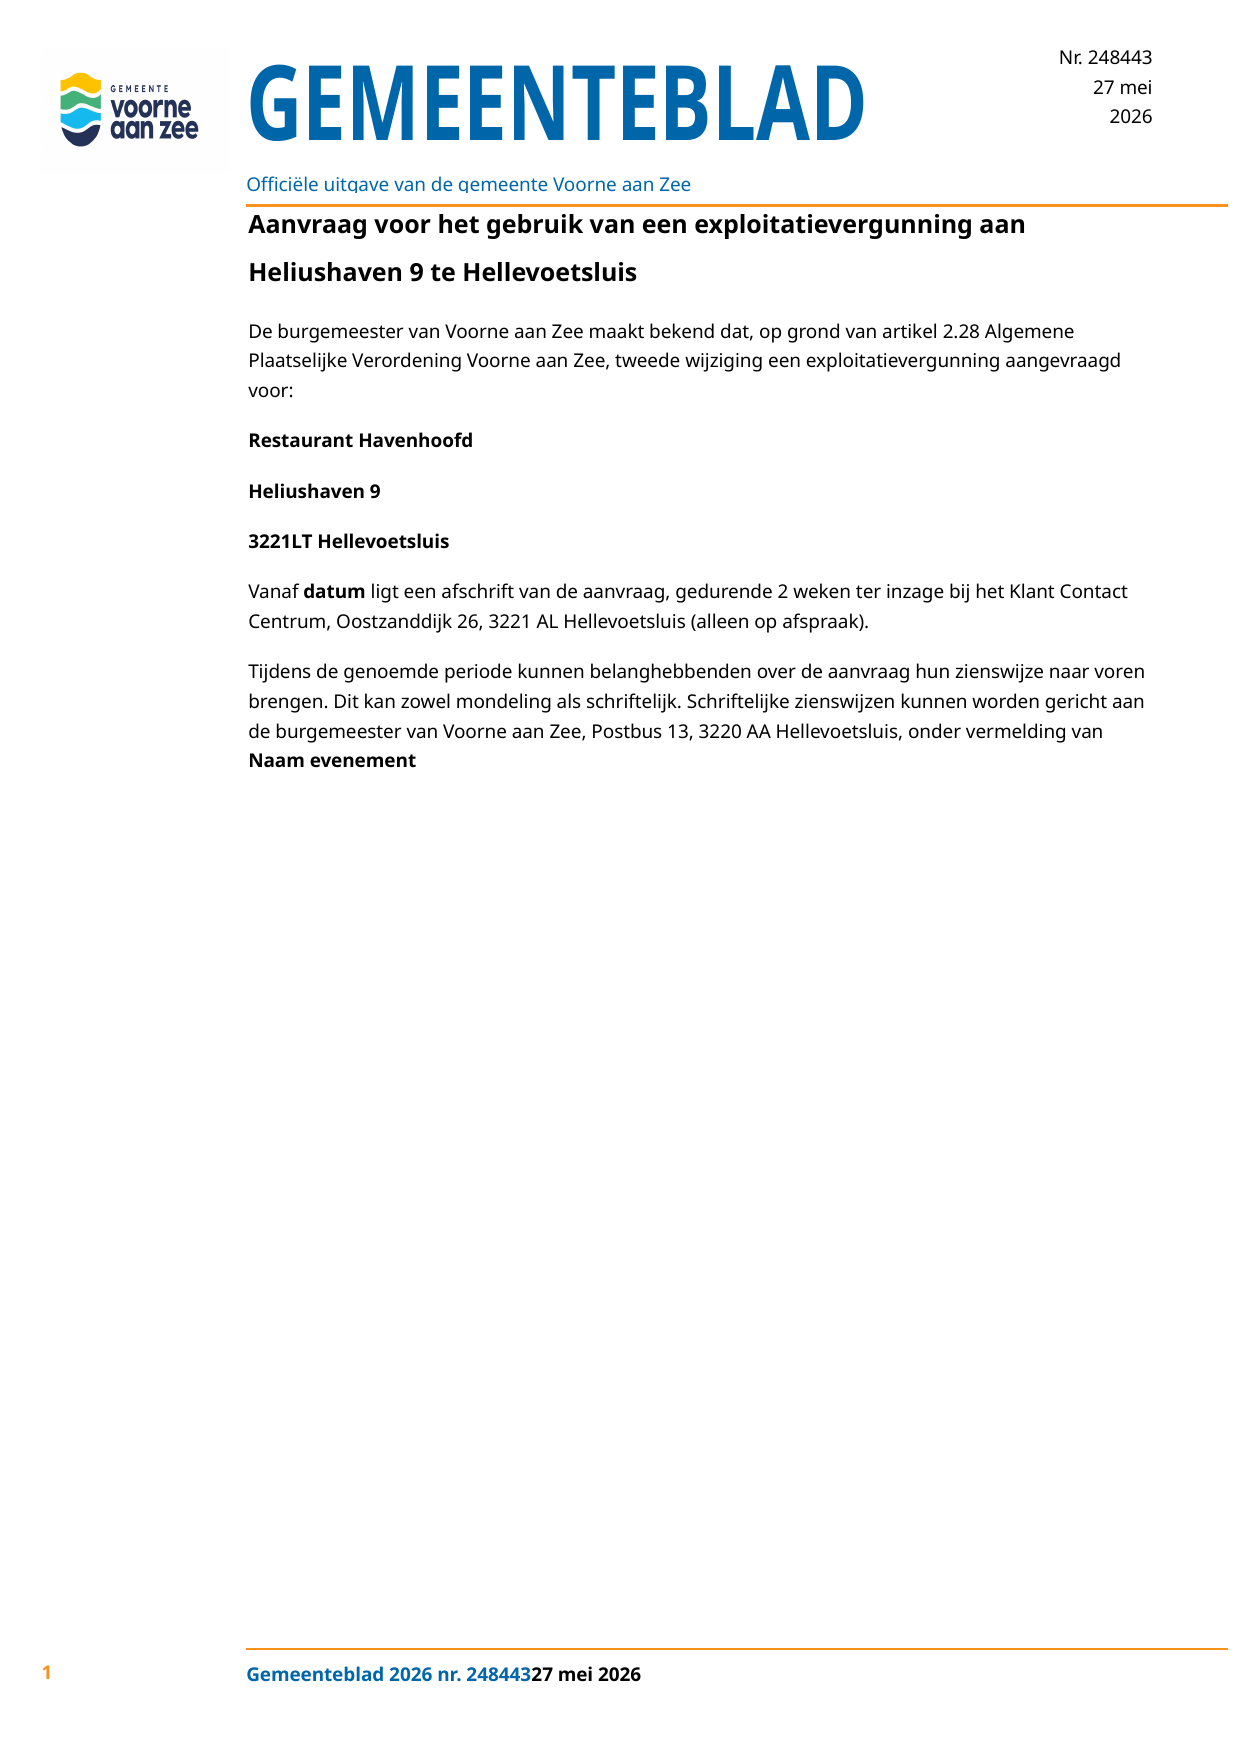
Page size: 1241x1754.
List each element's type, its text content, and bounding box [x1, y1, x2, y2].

text Aanvraag voor het gebruik van een exploitatievergunning aan Heliushaven 9 te Hellevoetsluis [248, 207, 1152, 288]
text 3221LT Hellevoetsluis [248, 528, 1152, 554]
text Restaurant Havenhoofd [248, 427, 1152, 453]
text De burgemeester van Voorne aan Zee maakt bekend dat, op grond van artikel 2.28 Algemene Plaatselijke Verordening Voorne aan Zee, tweede wijziging een exploitatievergunning aangevraagd voor: [248, 318, 1152, 403]
picture [41, 47, 231, 172]
text Tijdens de genoemde periode kunnen belanghebbenden over de aanvraag hun zienswijze naar voren brengen. Dit kan zowel mondeling als schriftelijk. Schriftelijke zienswijzen kunnen worden gericht aan de burgemeester van Voorne aan Zee, Postbus 13, 3220 AA Hellevoetsluis, onder vermelding van Naam evenement [248, 659, 1152, 773]
text Heliushaven 9 [248, 478, 1152, 504]
text Vanaf datum ligt een afschrift van de aanvraag, gedurende 2 weken ter inzage bij het Klant Contact Centrum, Oostzanddijk 26, 3221 AL Hellevoetsluis (alleen op afspraak). [248, 579, 1152, 634]
